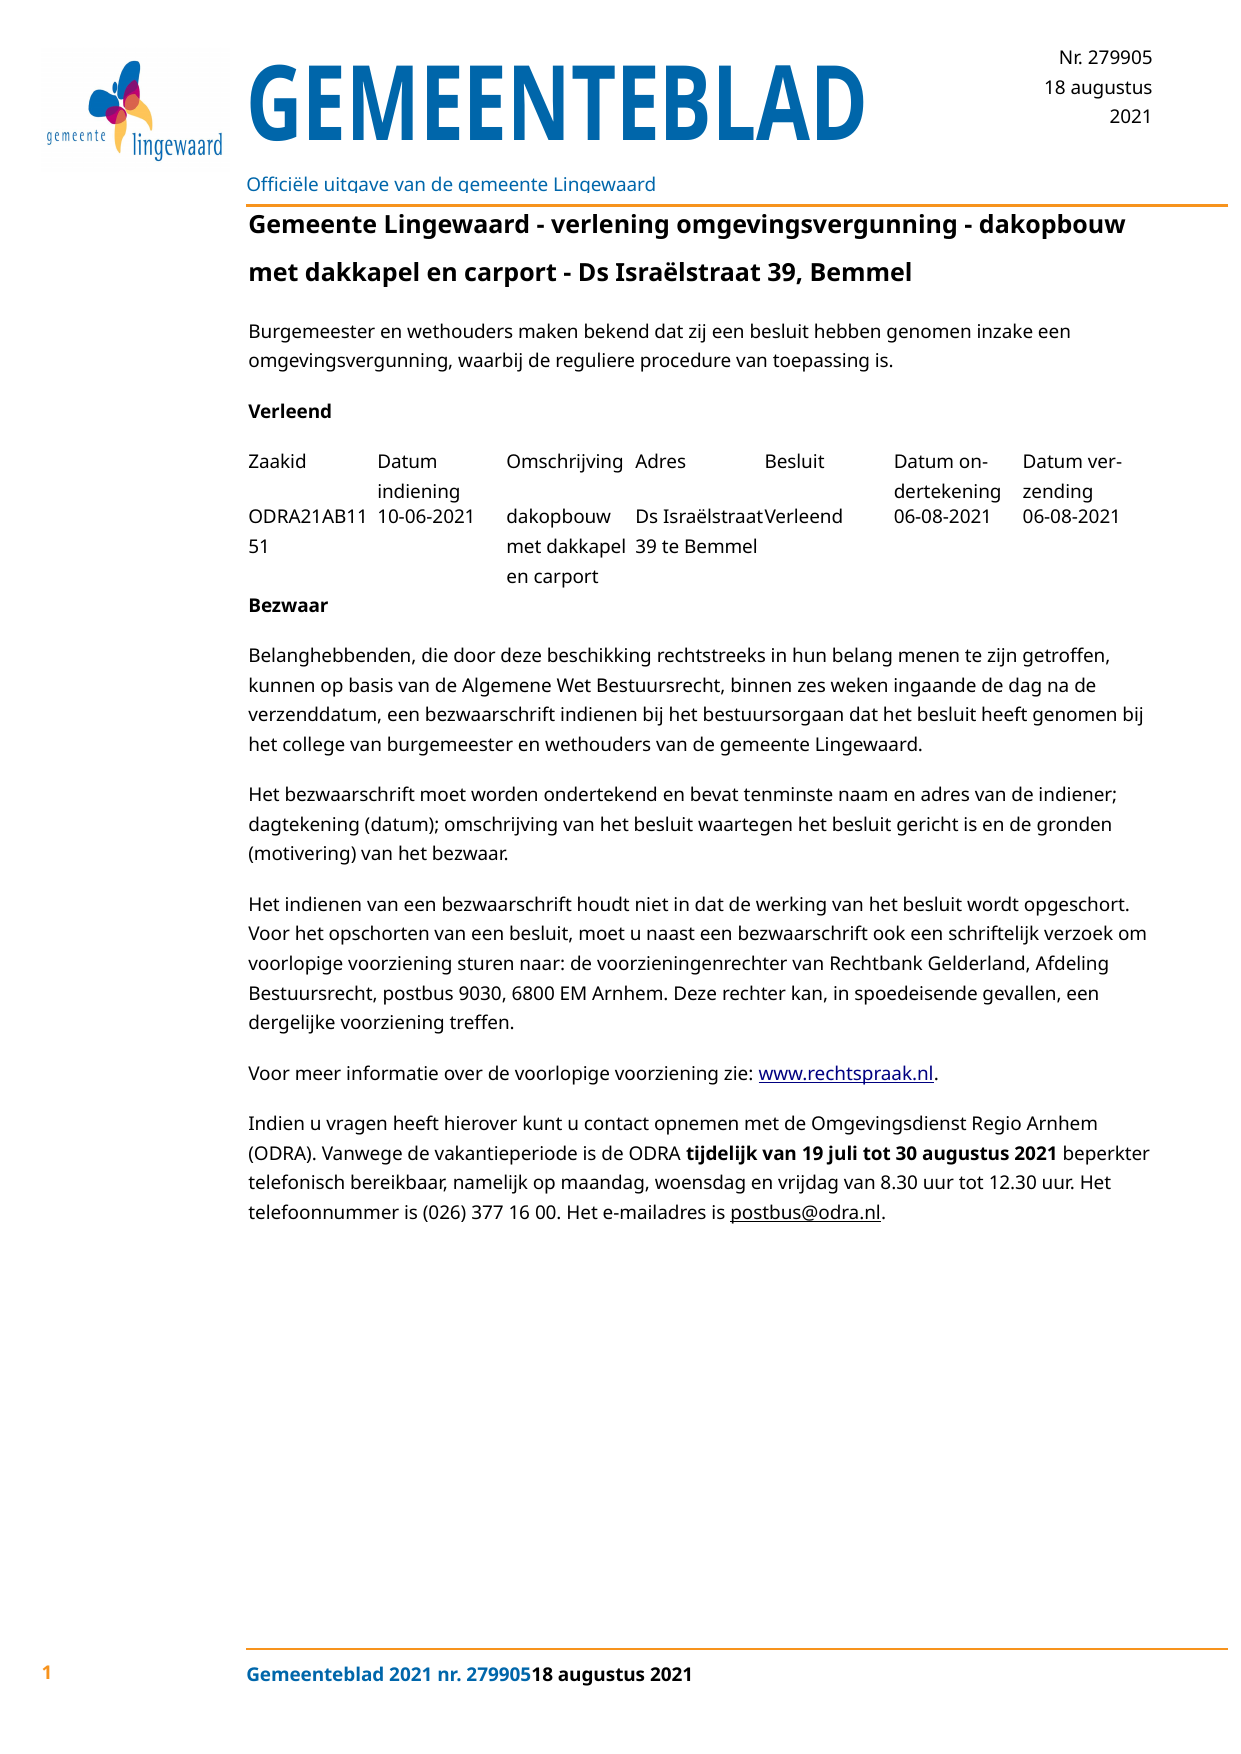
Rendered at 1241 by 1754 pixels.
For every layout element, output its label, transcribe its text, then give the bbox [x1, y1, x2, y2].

text Burgemeester en wethouders maken bekend dat zij een besluit hebben genomen inzake een omgevingsvergunning, waarbij de reguliere procedure van toepassing is. [248, 318, 1152, 373]
table_cell Verleend [764, 504, 893, 589]
table_cell 06-08-2021 [894, 504, 1022, 589]
table_header Besluit [764, 449, 893, 504]
table_header Datum ver-zending [1023, 449, 1152, 504]
table_cell 10-06-2021 [377, 504, 506, 589]
picture [41, 47, 231, 172]
table_header Datum indiening [377, 449, 506, 504]
text Het bezwaarschrift moet worden ondertekend en bevat tenminste naam en adres van de indiener; dagtekening (datum); omschrijving van het besluit waartegen het besluit gericht is en de gronden (motivering) van het bezwaar. [248, 781, 1152, 866]
text Het indienen van een bezwaarschrift houdt niet in dat de werking van het besluit wordt opgeschort. Voor het opschorten van een besluit, moet u naast een bezwaarschrift ook een schriftelijk verzoek om voorlopige voorziening sturen naar: de voorzieningenrechter van Rechtbank Gelderland, Afdeling Bestuursrecht, postbus 9030, 6800 EM Arnhem. Deze rechter kan, in spoedeisende gevallen, een dergelijke voorziening treffen. [248, 891, 1152, 1035]
table_cell 06-08-2021 [1023, 504, 1152, 589]
text Bezwaar [248, 592, 1152, 618]
table_cell dakopbouw met dakkapel en carport [506, 504, 635, 589]
text Indien u vragen heeft hierover kunt u contact opnemen met de Omgevingsdienst Regio Arnhem (ODRA). Vanwege de vakantieperiode is de ODRA tijdelijk van 19 juli tot 30 augustus 2021 beperkter telefonisch bereikbaar, namelijk op maandag, woensdag en vrijdag van 8.30 uur tot 12.30 uur. Het telefoonnummer is (026) 377 16 00. Het e-mailadres is postbus@odra.nl. [248, 1110, 1152, 1225]
table_header Datum on-dertekening [894, 449, 1022, 504]
table_header Omschrijving [506, 449, 635, 504]
text Belanghebbenden, die door deze beschikking rechtstreeks in hun belang menen te zijn getroffen, kunnen op basis van de Algemene Wet Bestuursrecht, binnen zes weken ingaande de dag na de verzenddatum, een bezwaarschrift indienen bij het bestuursorgaan dat het besluit heeft genomen bij het college van burgemeester en wethouders van de gemeente Lingewaard. [248, 642, 1152, 757]
text Voor meer informatie over de voorlopige voorziening zie: www.rechtspraak.nl. [248, 1060, 1152, 1086]
table_header Zaakid [248, 449, 377, 504]
table_cell Ds Israëlstraat 39 te Bemmel [635, 504, 764, 589]
text Gemeente Lingewaard - verlening omgevingsvergunning - dakopbouw met dakkapel en carport - Ds Israëlstraat 39, Bemmel [248, 207, 1152, 288]
table_cell ODRA21AB1151 [248, 504, 377, 589]
text Verleend [248, 398, 1152, 424]
table_header Adres [635, 449, 764, 504]
